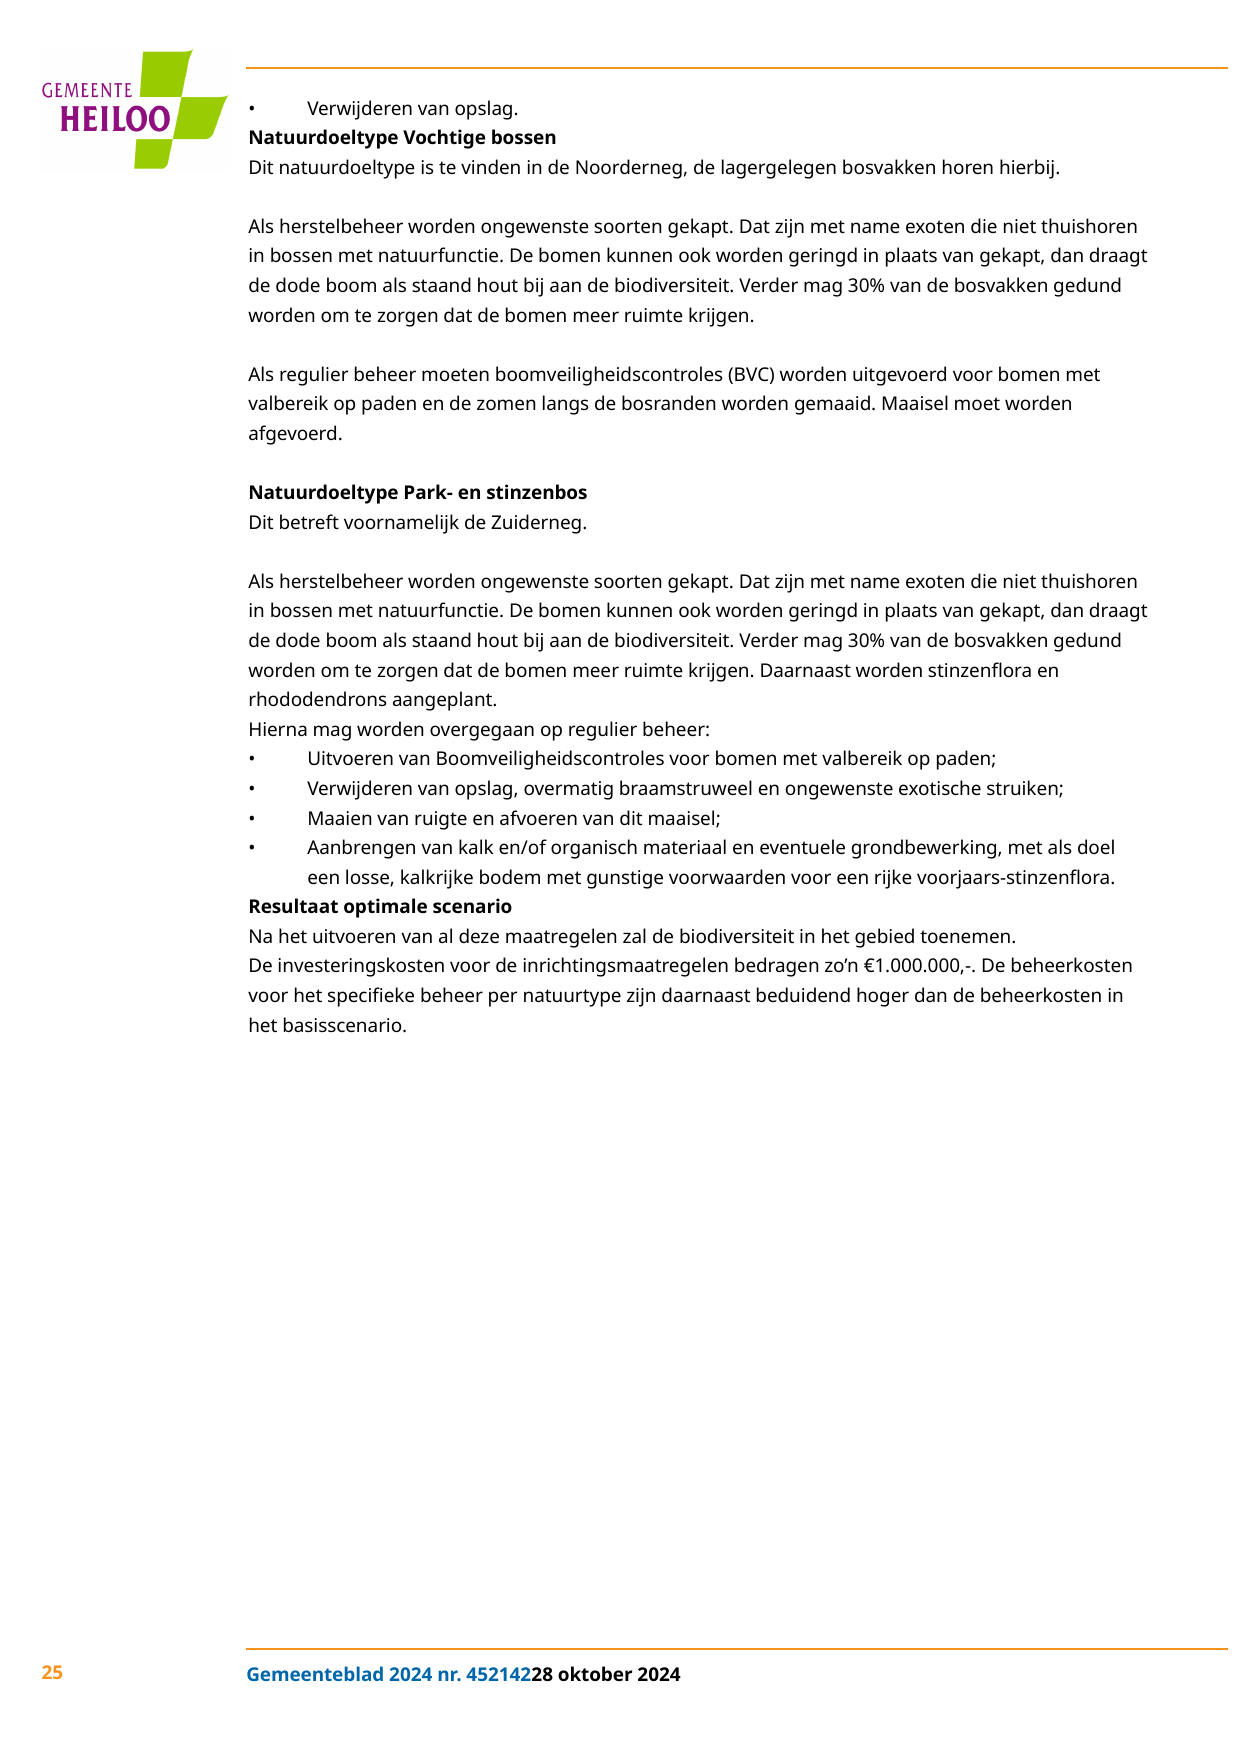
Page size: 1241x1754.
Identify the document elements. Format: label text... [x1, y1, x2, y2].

list Uitvoeren van Boomveiligheidscontroles voor bomen met valbereik op paden; [248, 746, 1152, 771]
text Als herstelbeheer worden ongewenste soorten gekapt. Dat zijn met name exoten die niet thuishoren in bossen met natuurfunctie. De bomen kunnen ook worden geringd in plaats van gekapt, dan draagt de dode boom als staand hout bij aan de biodiversiteit. Verder mag 30% van de bosvakken gedund worden om te zorgen dat de bomen meer ruimte krijgen. [248, 213, 1152, 328]
list Aanbrengen van kalk en/of organisch materiaal en eventuele grondbewerking, met als doel een losse, kalkrijke bodem met gunstige voorwaarden voor een rijke voorjaars-stinzenflora. [248, 834, 1152, 890]
text Natuurdoeltype Park- en stinzenbos [248, 479, 1152, 505]
text Resultaat optimale scenario [248, 893, 1152, 919]
list Verwijderen van opslag. [248, 95, 1152, 121]
text Als herstelbeheer worden ongewenste soorten gekapt. Dat zijn met name exoten die niet thuishoren in bossen met natuurfunctie. De bomen kunnen ook worden geringd in plaats van gekapt, dan draagt de dode boom als staand hout bij aan de biodiversiteit. Verder mag 30% van de bosvakken gedund worden om te zorgen dat de bomen meer ruimte krijgen. Daarnaast worden stinzenflora en rhododendrons aangeplant. [248, 568, 1152, 712]
text Na het uitvoeren van al deze maatregelen zal de biodiversiteit in het gebied toenemen. [248, 923, 1152, 949]
text Als regulier beheer moeten boomveiligheidscontroles (BVC) worden uitgevoerd voor bomen met valbereik op paden en de zomen langs de bosranden worden gemaaid. Maaisel moet worden afgevoerd. [248, 361, 1152, 446]
list Maaien van ruigte en afvoeren van dit maaisel; [248, 805, 1152, 831]
text Dit betreft voornamelijk de Zuiderneg. [248, 509, 1152, 535]
text Hierna mag worden overgegaan op regulier beheer: [248, 716, 1152, 742]
list Verwijderen van opslag, overmatig braamstruweel en ongewenste exotische struiken; [248, 775, 1152, 801]
text Natuurdoeltype Vochtige bossen [248, 124, 1152, 150]
picture [41, 47, 231, 172]
text De investeringskosten voor de inrichtingsmaatregelen bedragen zo’n €1.000.000,-. De beheerkosten voor het specifieke beheer per natuurtype zijn daarnaast beduidend hoger dan de beheerkosten in het basisscenario. [248, 953, 1152, 1038]
text Dit natuurdoeltype is te vinden in de Noorderneg, de lagergelegen bosvakken horen hierbij. [248, 154, 1152, 180]
